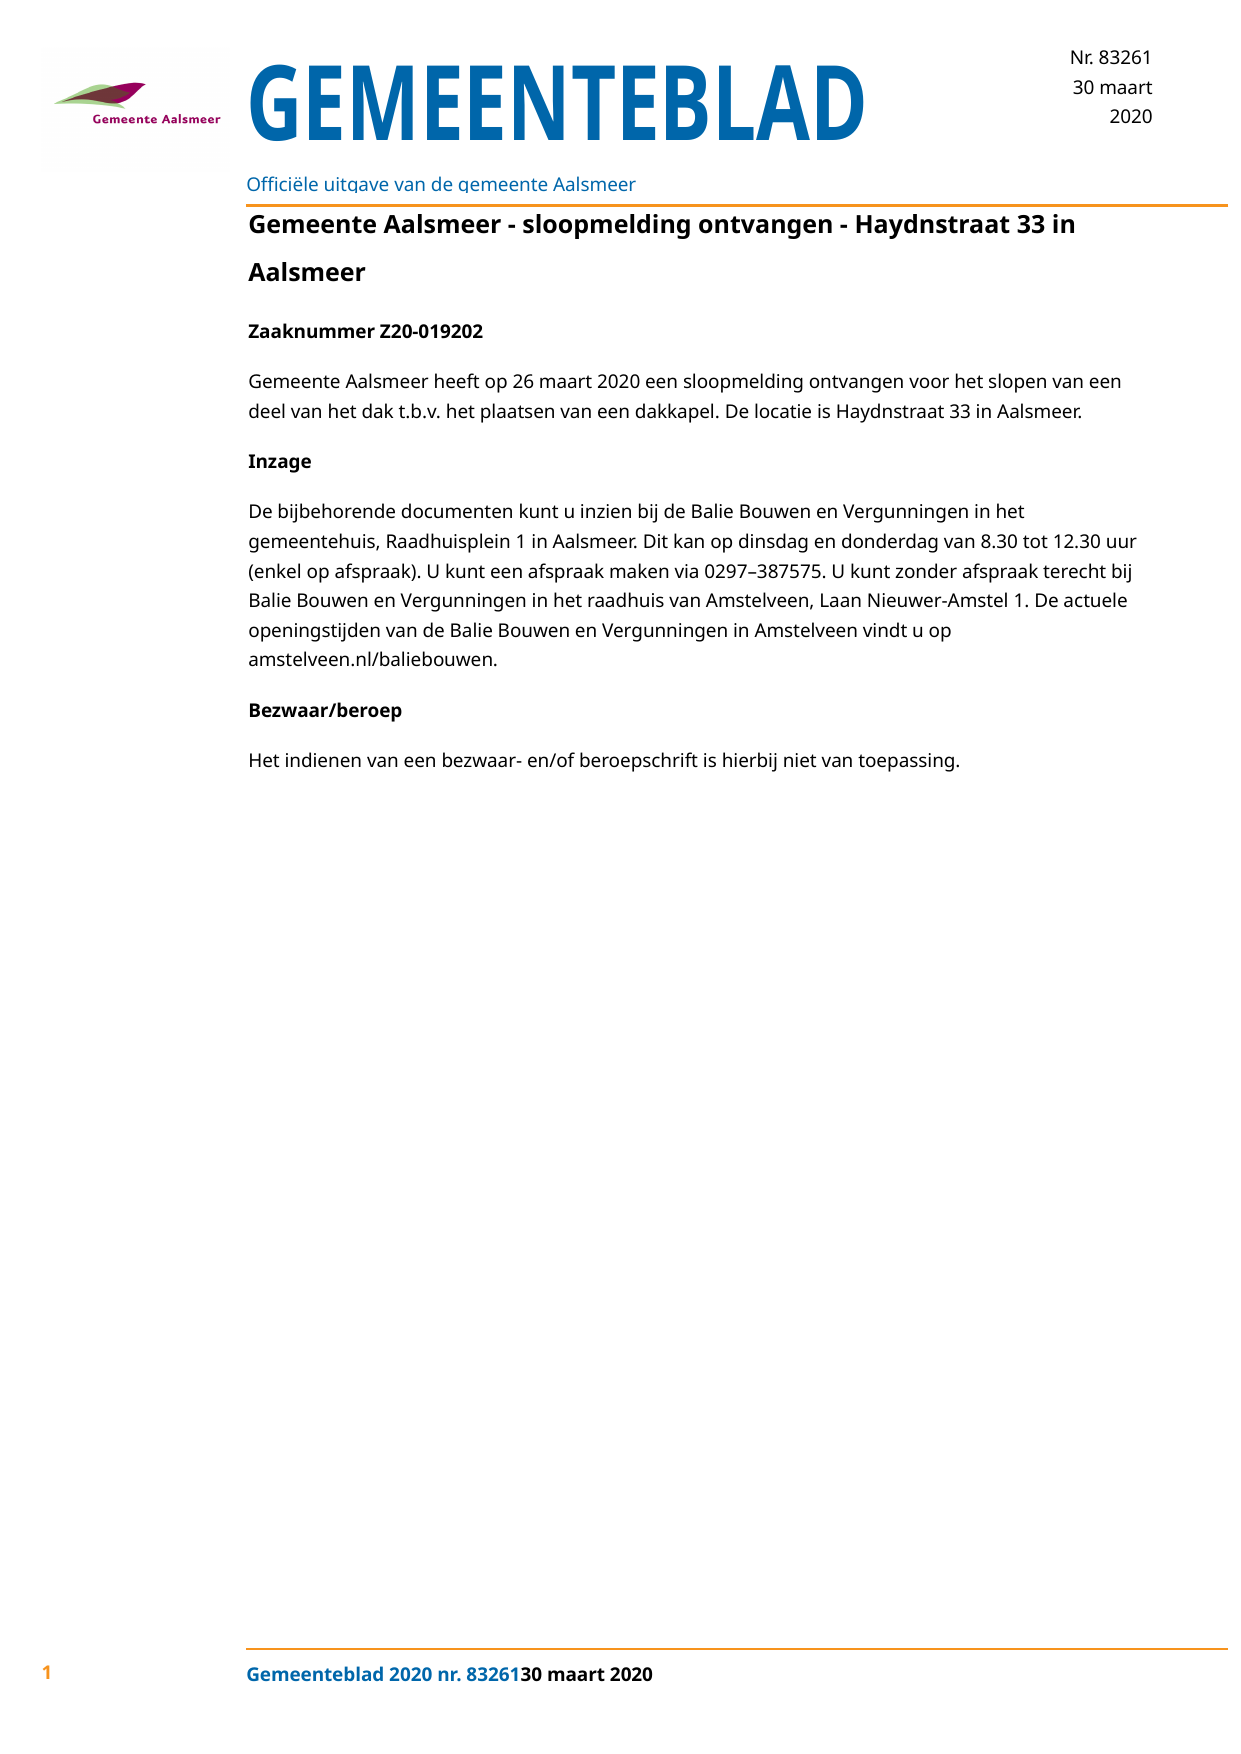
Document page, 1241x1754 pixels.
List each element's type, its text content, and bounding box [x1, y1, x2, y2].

picture [41, 47, 231, 172]
text De bijbehorende documenten kunt u inzien bij de Balie Bouwen en Vergunningen in het gemeentehuis, Raadhuisplein 1 in Aalsmeer. Dit kan op dinsdag en donderdag van 8.30 tot 12.30 uur (enkel op afspraak). U kunt een afspraak maken via 0297–387575. U kunt zonder afspraak terecht bij Balie Bouwen en Vergunningen in het raadhuis van Amstelveen, Laan Nieuwer-Amstel 1. De actuele openingstijden van de Balie Bouwen en Vergunningen in Amstelveen vindt u op amstelveen.nl/baliebouwen. [248, 499, 1152, 672]
text Inzage [248, 448, 1152, 474]
text Gemeente Aalsmeer - sloopmelding ontvangen - Haydnstraat 33 in Aalsmeer [248, 207, 1152, 288]
text Gemeente Aalsmeer heeft op 26 maart 2020 een sloopmelding ontvangen voor het slopen van een deel van het dak t.b.v. het plaatsen van een dakkapel. De locatie is Haydnstraat 33 in Aalsmeer. [248, 368, 1152, 424]
text Zaaknummer Z20-019202 [248, 318, 1152, 344]
text Het indienen van een bezwaar- en/of beroepschrift is hierbij niet van toepassing. [248, 747, 1152, 773]
text Bezwaar/beroep [248, 697, 1152, 723]
